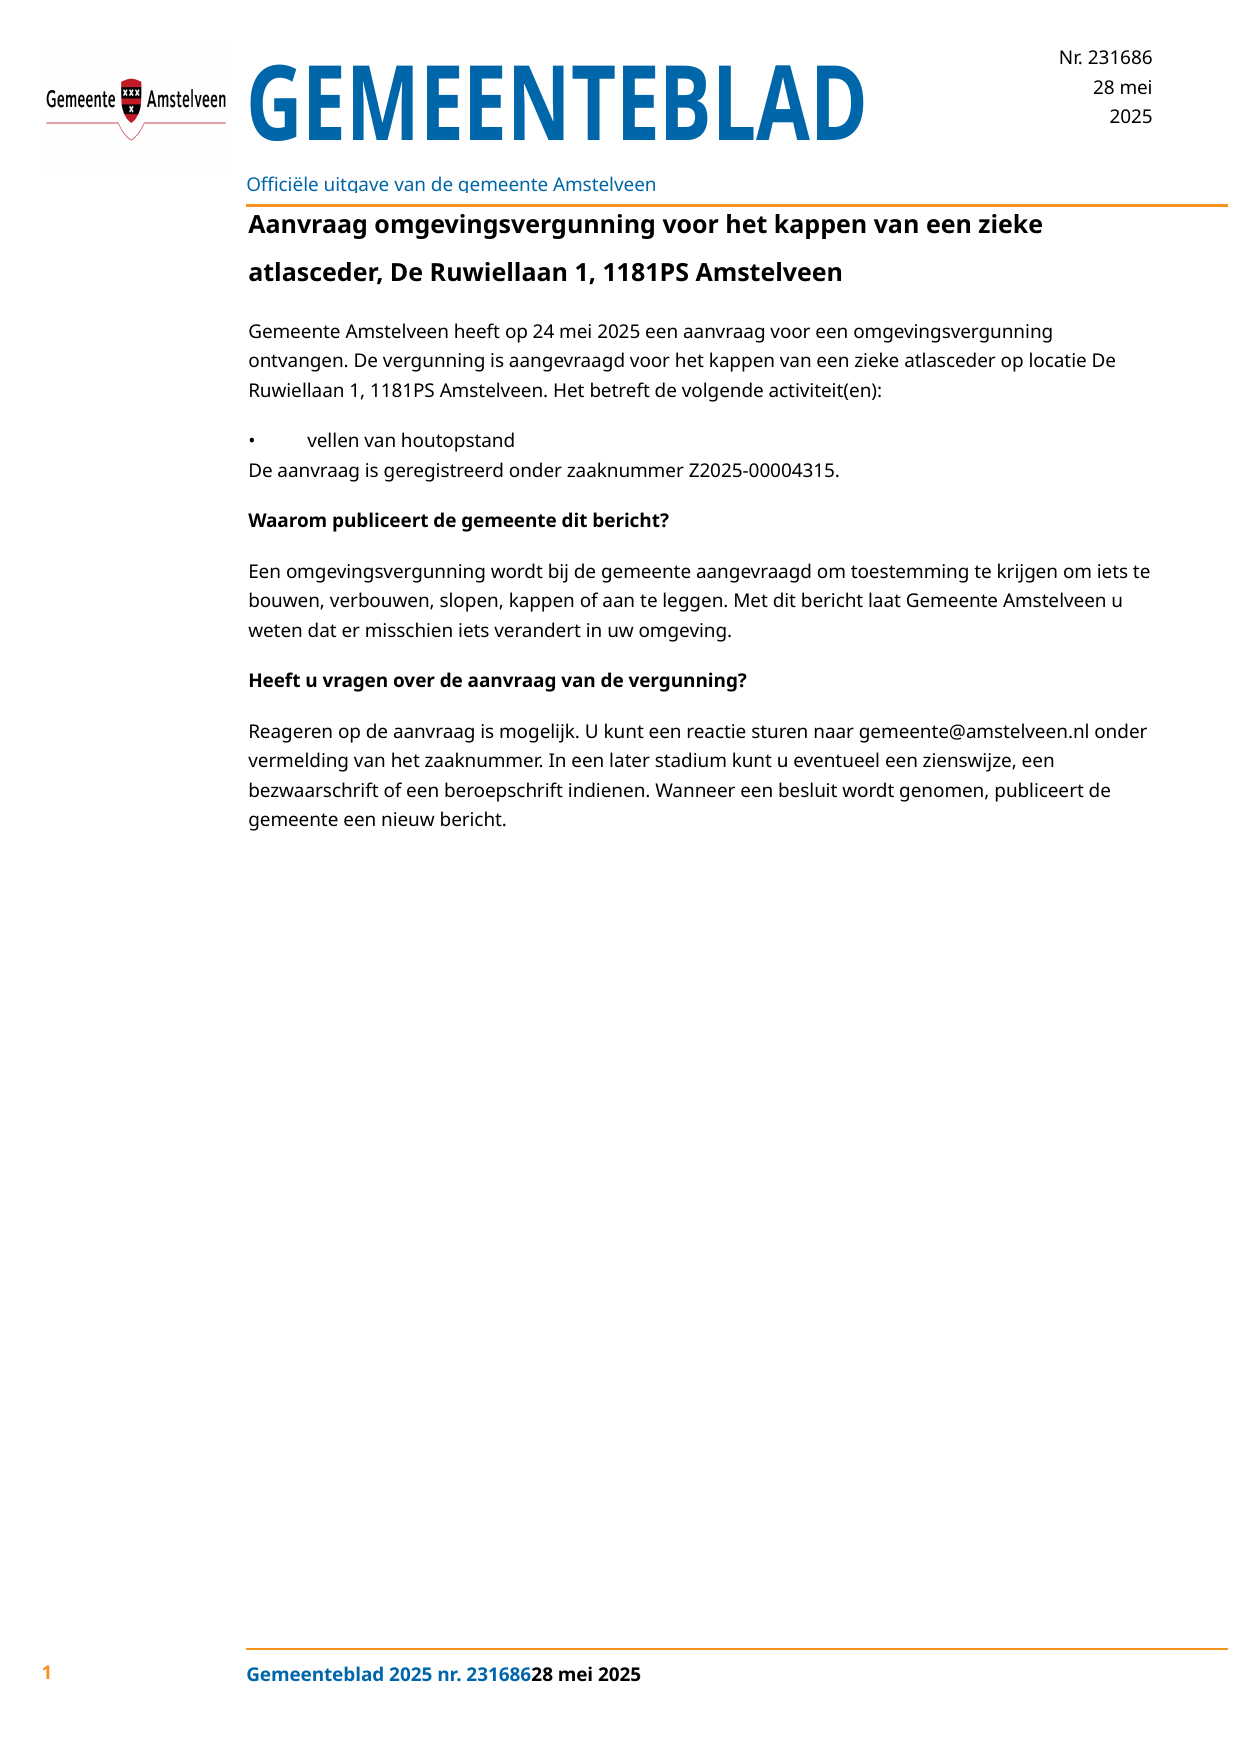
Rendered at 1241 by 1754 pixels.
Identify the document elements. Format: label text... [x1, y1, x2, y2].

text Heeft u vragen over de aanvraag van de vergunning? [248, 667, 1152, 693]
text Waarom publiceert de gemeente dit bericht? [248, 507, 1152, 533]
list vellen van houtopstand [248, 427, 1152, 453]
text Aanvraag omgevingsvergunning voor het kappen van een zieke atlasceder, De Ruwiellaan 1, 1181PS Amstelveen [248, 207, 1152, 288]
text Gemeente Amstelveen heeft op 24 mei 2025 een aanvraag voor een omgevingsvergunning ontvangen. De vergunning is aangevraagd voor het kappen van een zieke atlasceder op locatie De Ruwiellaan 1, 1181PS Amstelveen. Het betreft de volgende activiteit(en): [248, 318, 1152, 403]
text Een omgevingsvergunning wordt bij de gemeente aangevraagd om toestemming te krijgen om iets te bouwen, verbouwen, slopen, kappen of aan te leggen. Met dit bericht laat Gemeente Amstelveen u weten dat er misschien iets verandert in uw omgeving. [248, 558, 1152, 643]
picture [41, 47, 231, 172]
text De aanvraag is geregistreerd onder zaaknummer Z2025-00004315. [248, 457, 1152, 483]
text Reageren op de aanvraag is mogelijk. U kunt een reactie sturen naar gemeente@amstelveen.nl onder vermelding van het zaaknummer. In een later stadium kunt u eventueel een zienswijze, een bezwaarschrift of een beroepschrift indienen. Wanneer een besluit wordt genomen, publiceert de gemeente een nieuw bericht. [248, 718, 1152, 832]
